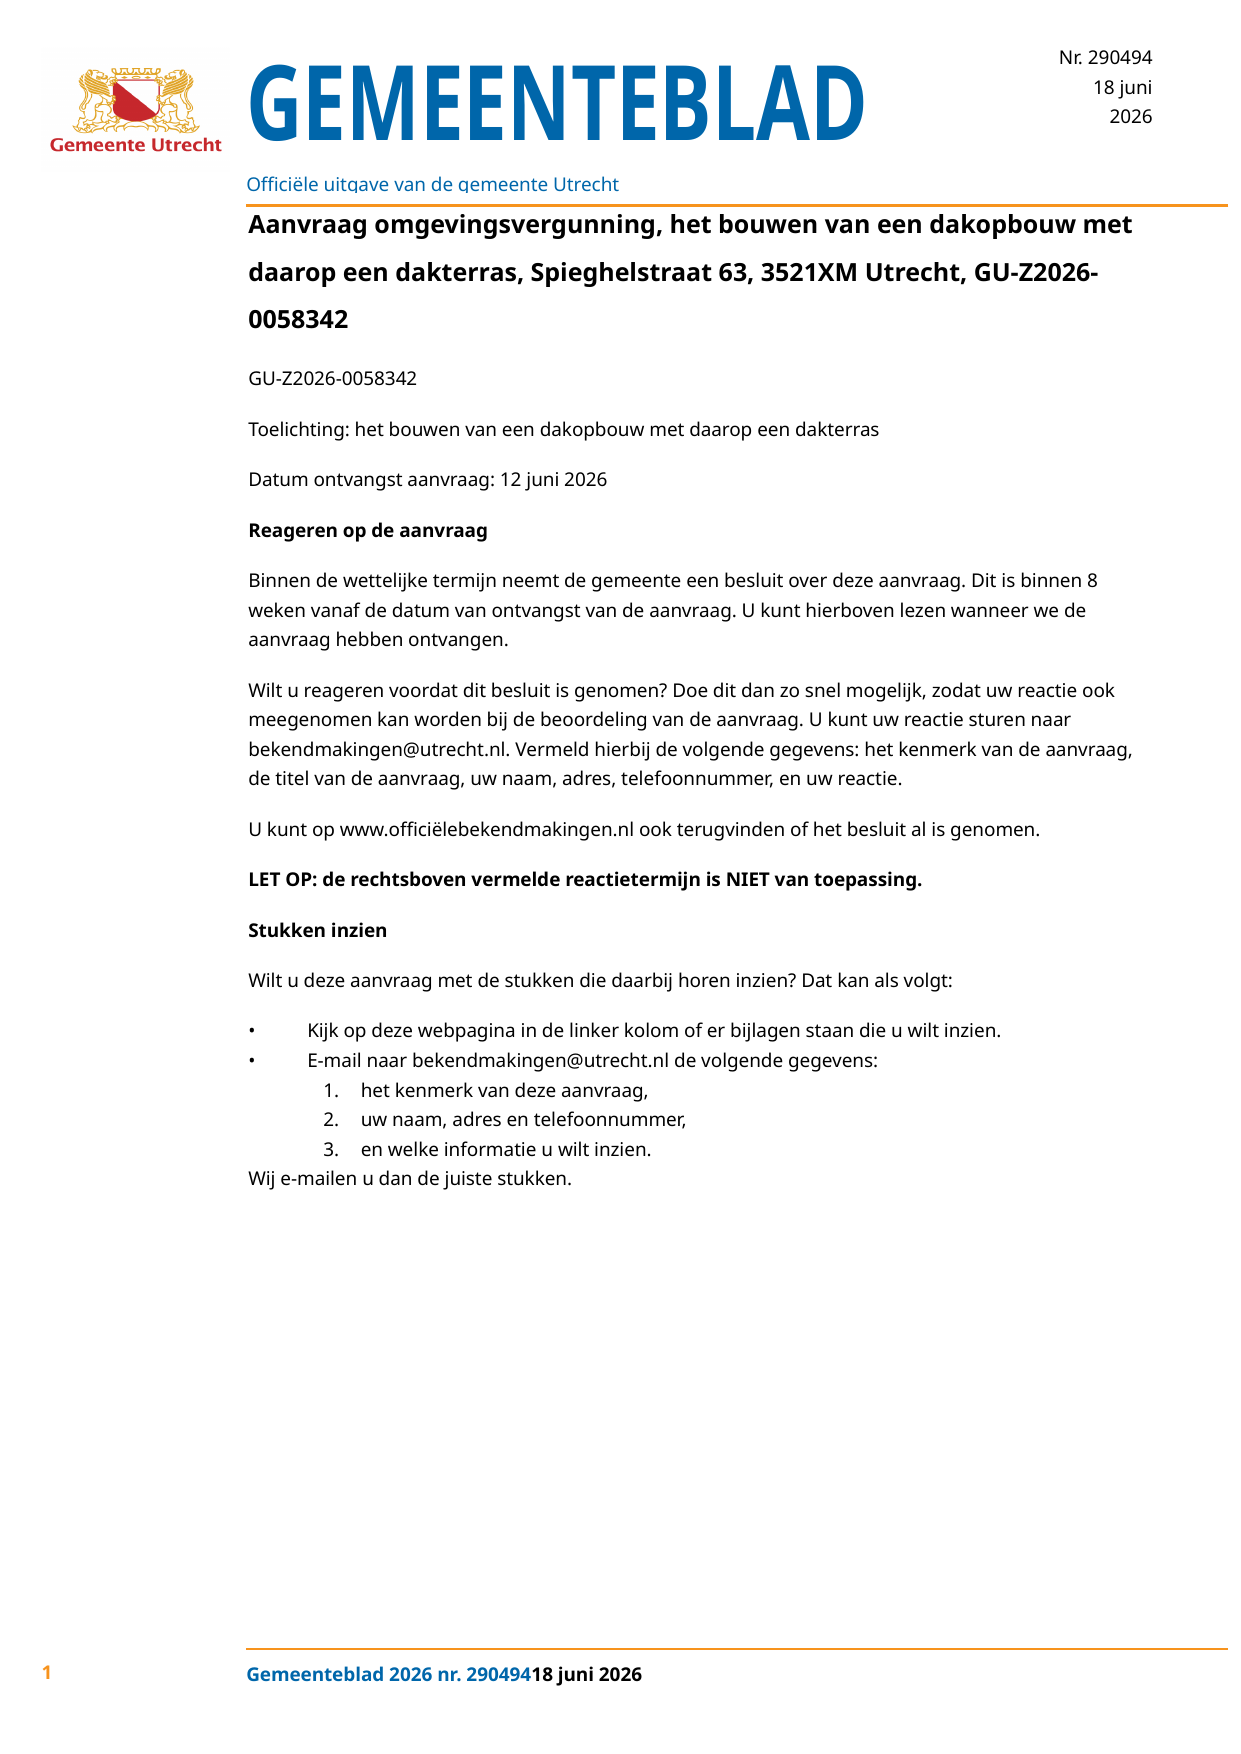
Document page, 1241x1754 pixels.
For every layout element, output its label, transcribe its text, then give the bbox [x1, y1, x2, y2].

text Wilt u reageren voordat dit besluit is genomen? Doe dit dan zo snel mogelijk, zodat uw reactie ook meegenomen kan worden bij de beoordeling van de aanvraag. U kunt uw reactie sturen naar bekendmakingen@utrecht.nl. Vermeld hierbij de volgende gegevens: het kenmerk van de aanvraag, de titel van de aanvraag, uw naam, adres, telefoonnummer, en uw reactie. [248, 677, 1152, 791]
text Wij e-mailen u dan de juiste stukken. [248, 1166, 1152, 1191]
list E-mail naar bekendmakingen@utrecht.nl de volgende gegevens: [248, 1047, 1152, 1073]
list het kenmerk van deze aanvraag, [323, 1077, 1152, 1102]
list Kijk op deze webpagina in de linker kolom of er bijlagen staan die u wilt inzien. [248, 1018, 1152, 1043]
text Stukken inzien [248, 917, 1152, 942]
text Datum ontvangst aanvraag: 12 juni 2026 [248, 466, 1152, 492]
picture [41, 47, 231, 172]
text Wilt u deze aanvraag met de stukken die daarbij horen inzien? Dat kan als volgt: [248, 967, 1152, 993]
text LET OP: de rechtsboven vermelde reactietermijn is NIET van toepassing. [248, 866, 1152, 892]
text Reageren op de aanvraag [248, 517, 1152, 542]
text U kunt op www.officiëlebekendmakingen.nl ook terugvinden of het besluit al is genomen. [248, 816, 1152, 842]
text Toelichting: het bouwen van een dakopbouw met daarop een dakterras [248, 416, 1152, 442]
text Binnen de wettelijke termijn neemt de gemeente een besluit over deze aanvraag. Dit is binnen 8 weken vanaf de datum van ontvangst van de aanvraag. U kunt hierboven lezen wanneer we de aanvraag hebben ontvangen. [248, 567, 1152, 652]
list en welke informatie u wilt inzien. [323, 1136, 1152, 1162]
text GU-Z2026-0058342 [248, 366, 1152, 391]
list uw naam, adres en telefoonnummer, [323, 1106, 1152, 1132]
text Aanvraag omgevingsvergunning, het bouwen van een dakopbouw met daarop een dakterras, Spieghelstraat 63, 3521XM Utrecht, GU-Z2026-0058342 [248, 207, 1152, 336]
